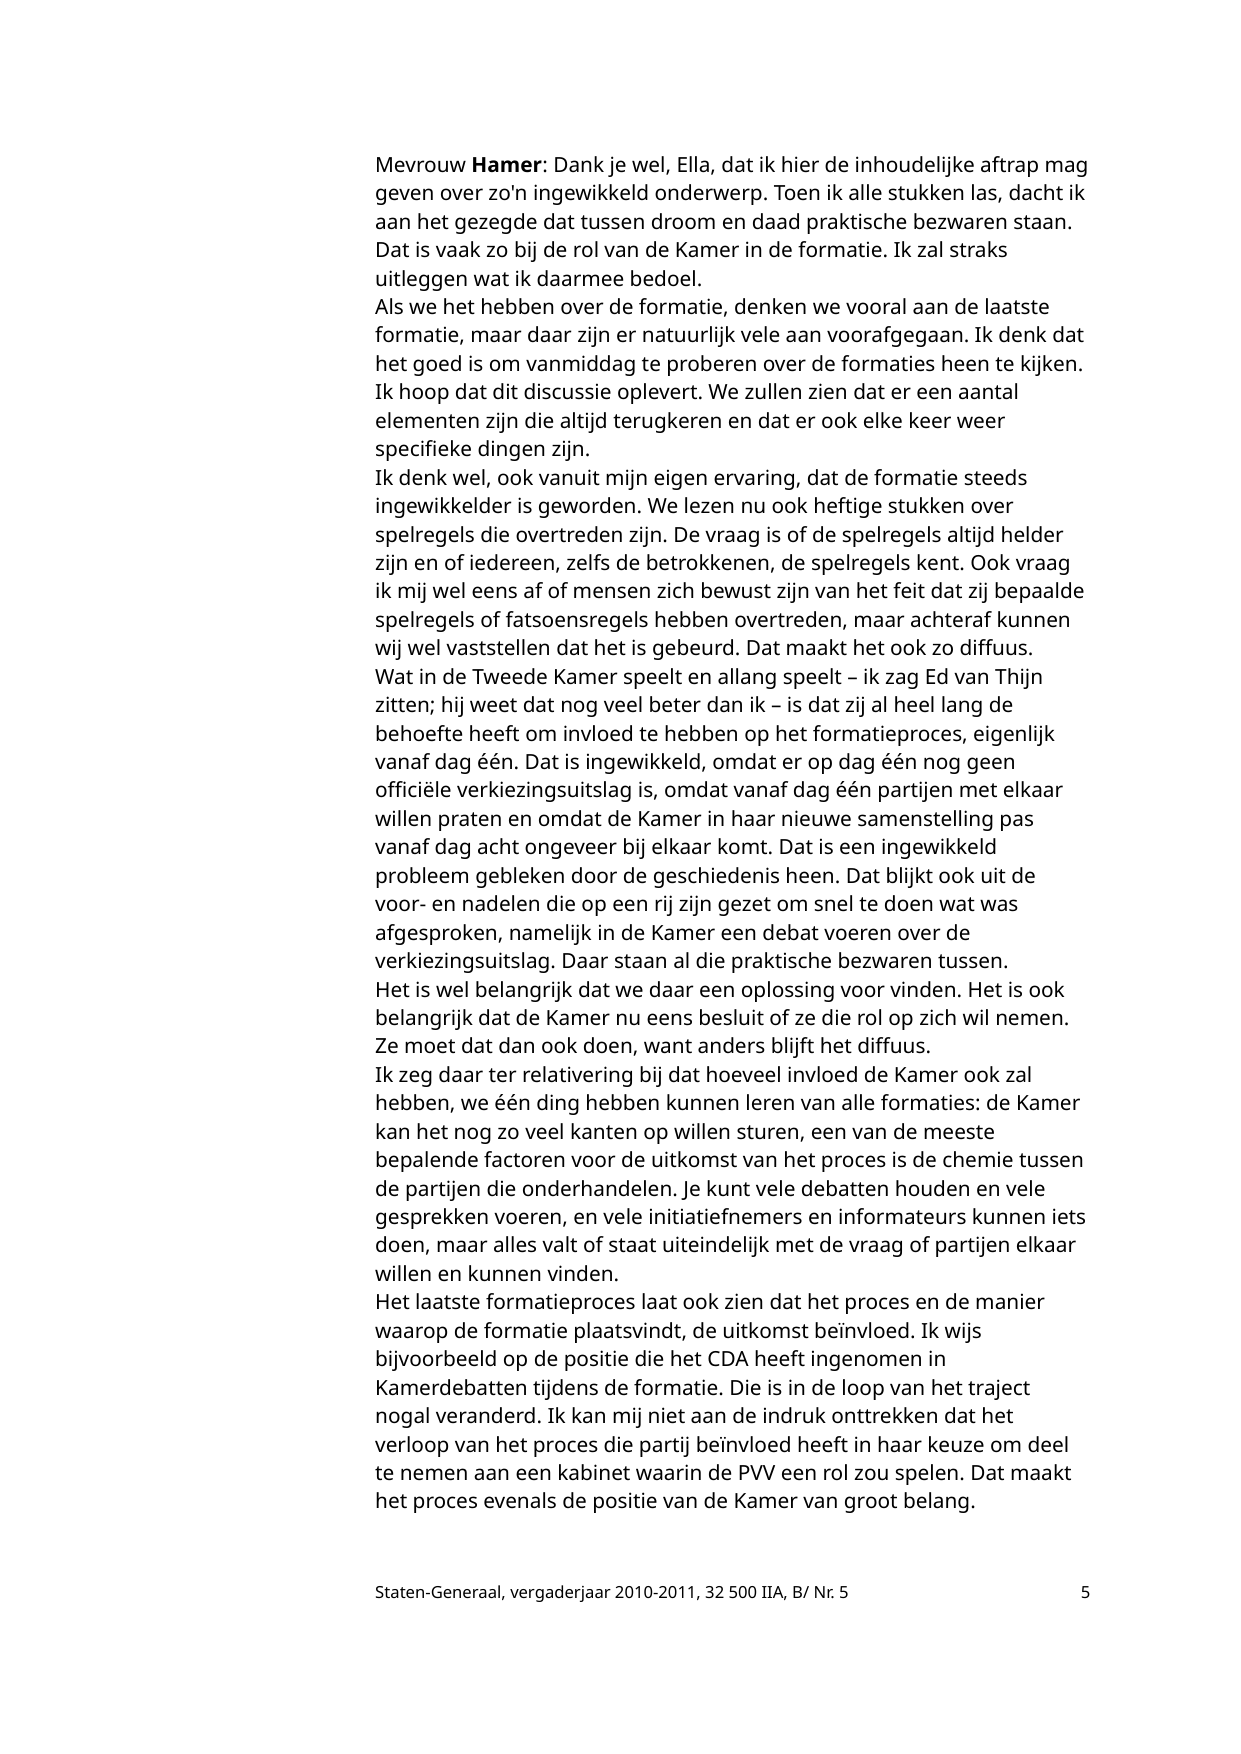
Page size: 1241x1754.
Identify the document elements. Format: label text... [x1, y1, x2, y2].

text Ik zeg daar ter relativering bij dat hoeveel invloed de Kamer ook zal hebben, we één ding hebben kunnen leren van alle formaties: de Kamer kan het nog zo veel kanten op willen sturen, een van de meeste bepalende factoren voor de uitkomst van het proces is de chemie tussen de partijen die onderhandelen. Je kunt vele debatten houden en vele gesprekken voeren, en vele initiatiefnemers en informateurs kunnen iets doen, maar alles valt of staat uiteindelijk met de vraag of partijen elkaar willen en kunnen vinden. [375, 1060, 1090, 1287]
text Ik denk wel, ook vanuit mijn eigen ervaring, dat de formatie steeds ingewikkelder is geworden. We lezen nu ook heftige stukken over spelregels die overtreden zijn. De vraag is of de spelregels altijd helder zijn en of iedereen, zelfs de betrokkenen, de spelregels kent. Ook vraag ik mij wel eens af of mensen zich bewust zijn van het feit dat zij bepaalde spelregels of fatsoensregels hebben overtreden, maar achteraf kunnen wij wel vaststellen dat het is gebeurd. Dat maakt het ook zo diffuus. [375, 463, 1090, 662]
text Het is wel belangrijk dat we daar een oplossing voor vinden. Het is ook belangrijk dat de Kamer nu eens besluit of ze die rol op zich wil nemen. Ze moet dat dan ook doen, want anders blijft het diffuus. [375, 975, 1090, 1060]
text Wat in de Tweede Kamer speelt en allang speelt – ik zag Ed van Thijn zitten; hij weet dat nog veel beter dan ik – is dat zij al heel lang de behoefte heeft om invloed te hebben op het formatieproces, eigenlijk vanaf dag één. Dat is ingewikkeld, omdat er op dag één nog geen officiële verkiezingsuitslag is, omdat vanaf dag één partijen met elkaar willen praten en omdat de Kamer in haar nieuwe samenstelling pas vanaf dag acht ongeveer bij elkaar komt. Dat is een ingewikkeld probleem gebleken door de geschiedenis heen. Dat blijkt ook uit de voor- en nadelen die op een rij zijn gezet om snel te doen wat was afgesproken, namelijk in de Kamer een debat voeren over de verkiezingsuitslag. Daar staan al die praktische bezwaren tussen. [375, 662, 1090, 975]
text Het laatste formatieproces laat ook zien dat het proces en de manier waarop de formatie plaatsvindt, de uitkomst beïnvloed. Ik wijs bijvoorbeeld op de positie die het CDA heeft ingenomen in Kamerdebatten tijdens de formatie. Die is in de loop van het traject nogal veranderd. Ik kan mij niet aan de indruk onttrekken dat het verloop van het proces die partij beïnvloed heeft in haar keuze om deel te nemen aan een kabinet waarin de PVV een rol zou spelen. Dat maakt het proces evenals de positie van de Kamer van groot belang. [375, 1287, 1090, 1515]
text Mevrouw Hamer: Dank je wel, Ella, dat ik hier de inhoudelijke aftrap mag geven over zo'n ingewikkeld onderwerp. Toen ik alle stukken las, dacht ik aan het gezegde dat tussen droom en daad praktische bezwaren staan. Dat is vaak zo bij de rol van de Kamer in de formatie. Ik zal straks uitleggen wat ik daarmee bedoel. [375, 150, 1090, 292]
text Als we het hebben over de formatie, denken we vooral aan de laatste formatie, maar daar zijn er natuurlijk vele aan voorafgegaan. Ik denk dat het goed is om vanmiddag te proberen over de formaties heen te kijken. Ik hoop dat dit discussie oplevert. We zullen zien dat er een aantal elementen zijn die altijd terugkeren en dat er ook elke keer weer specifieke dingen zijn. [375, 292, 1090, 463]
